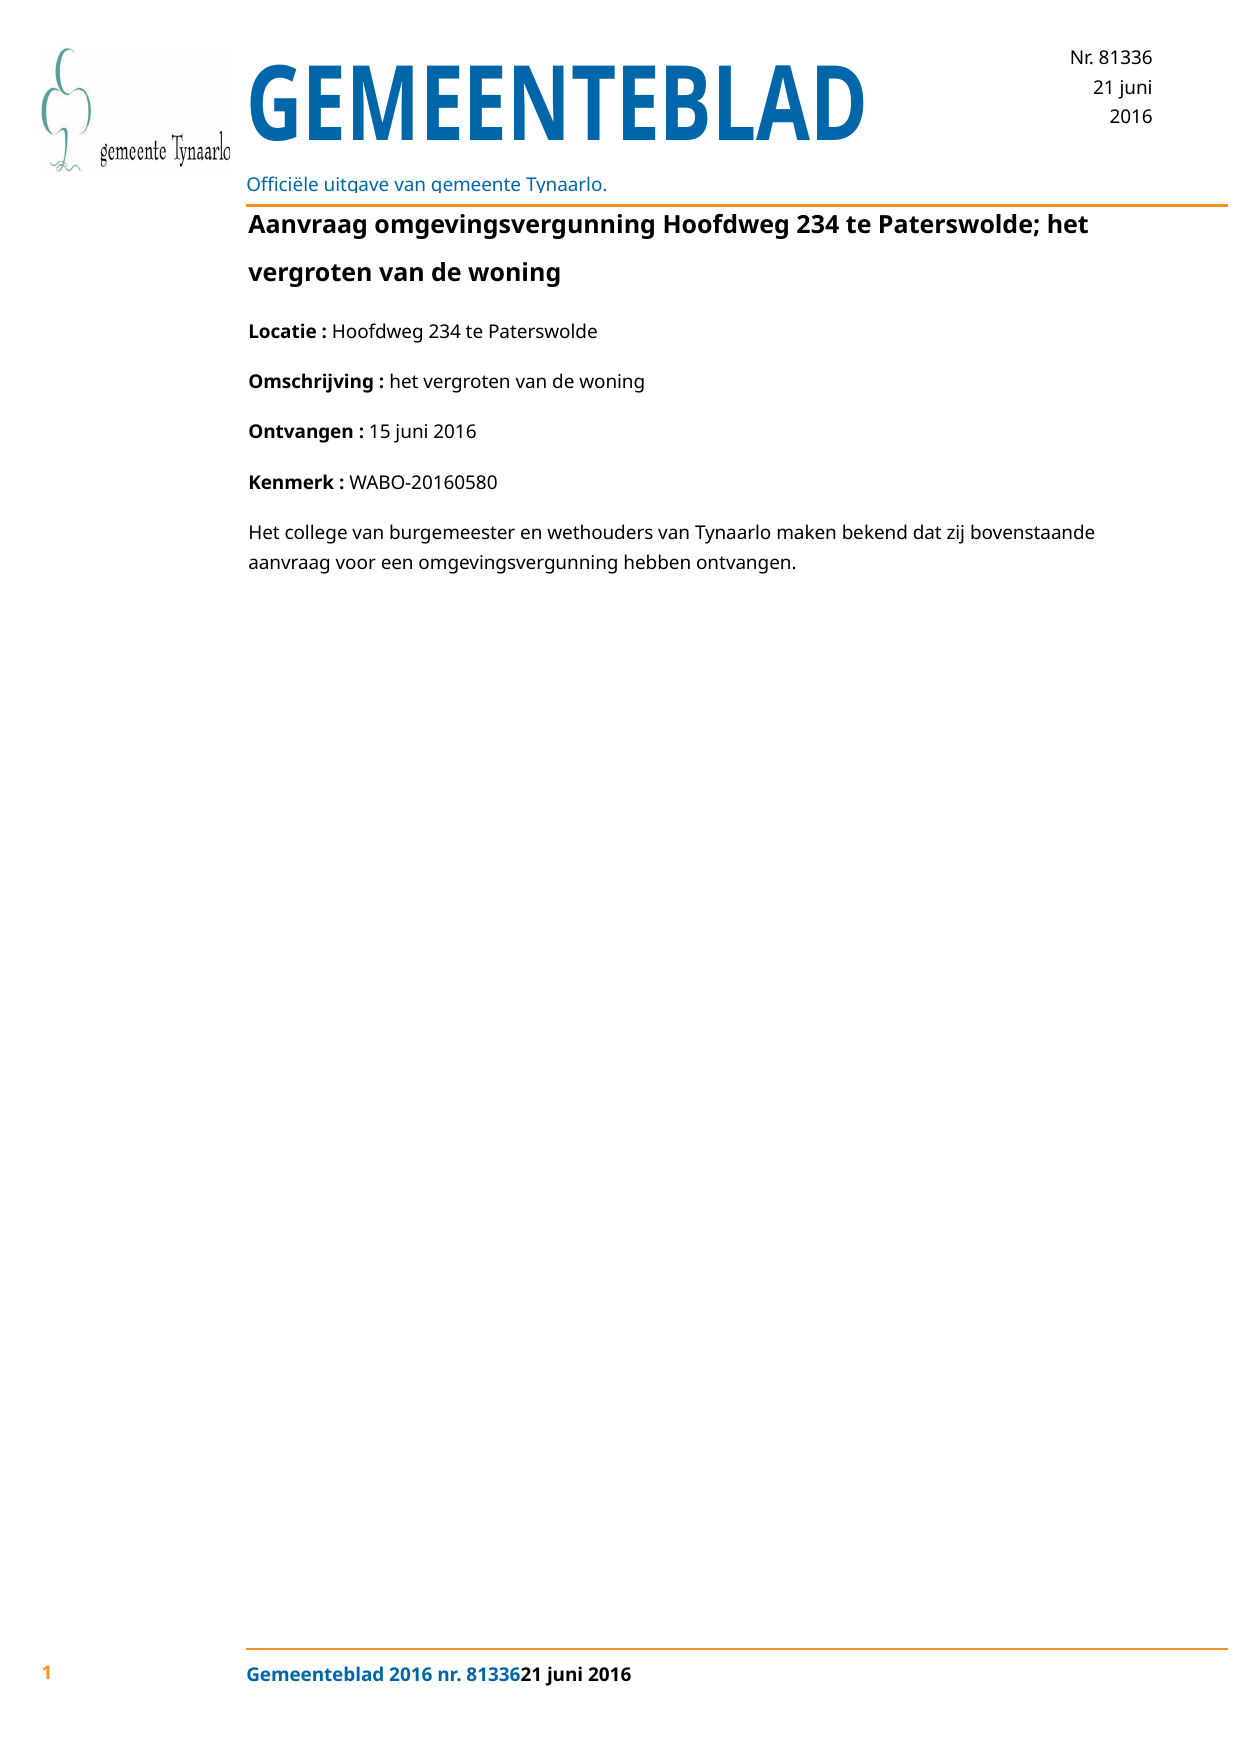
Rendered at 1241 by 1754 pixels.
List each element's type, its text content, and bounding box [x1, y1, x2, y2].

text Omschrijving : het vergroten van de woning [248, 368, 1152, 394]
text Locatie : Hoofdweg 234 te Paterswolde [248, 318, 1152, 344]
text Kenmerk : WABO-20160580 [248, 469, 1152, 495]
text Het college van burgemeester en wethouders van Tynaarlo maken bekend dat zij bovenstaande aanvraag voor een omgevingsvergunning hebben ontvangen. [248, 519, 1152, 575]
picture [41, 47, 231, 172]
text Aanvraag omgevingsvergunning Hoofdweg 234 te Paterswolde; het vergroten van de woning [248, 207, 1152, 288]
text Ontvangen : 15 juni 2016 [248, 419, 1152, 444]
